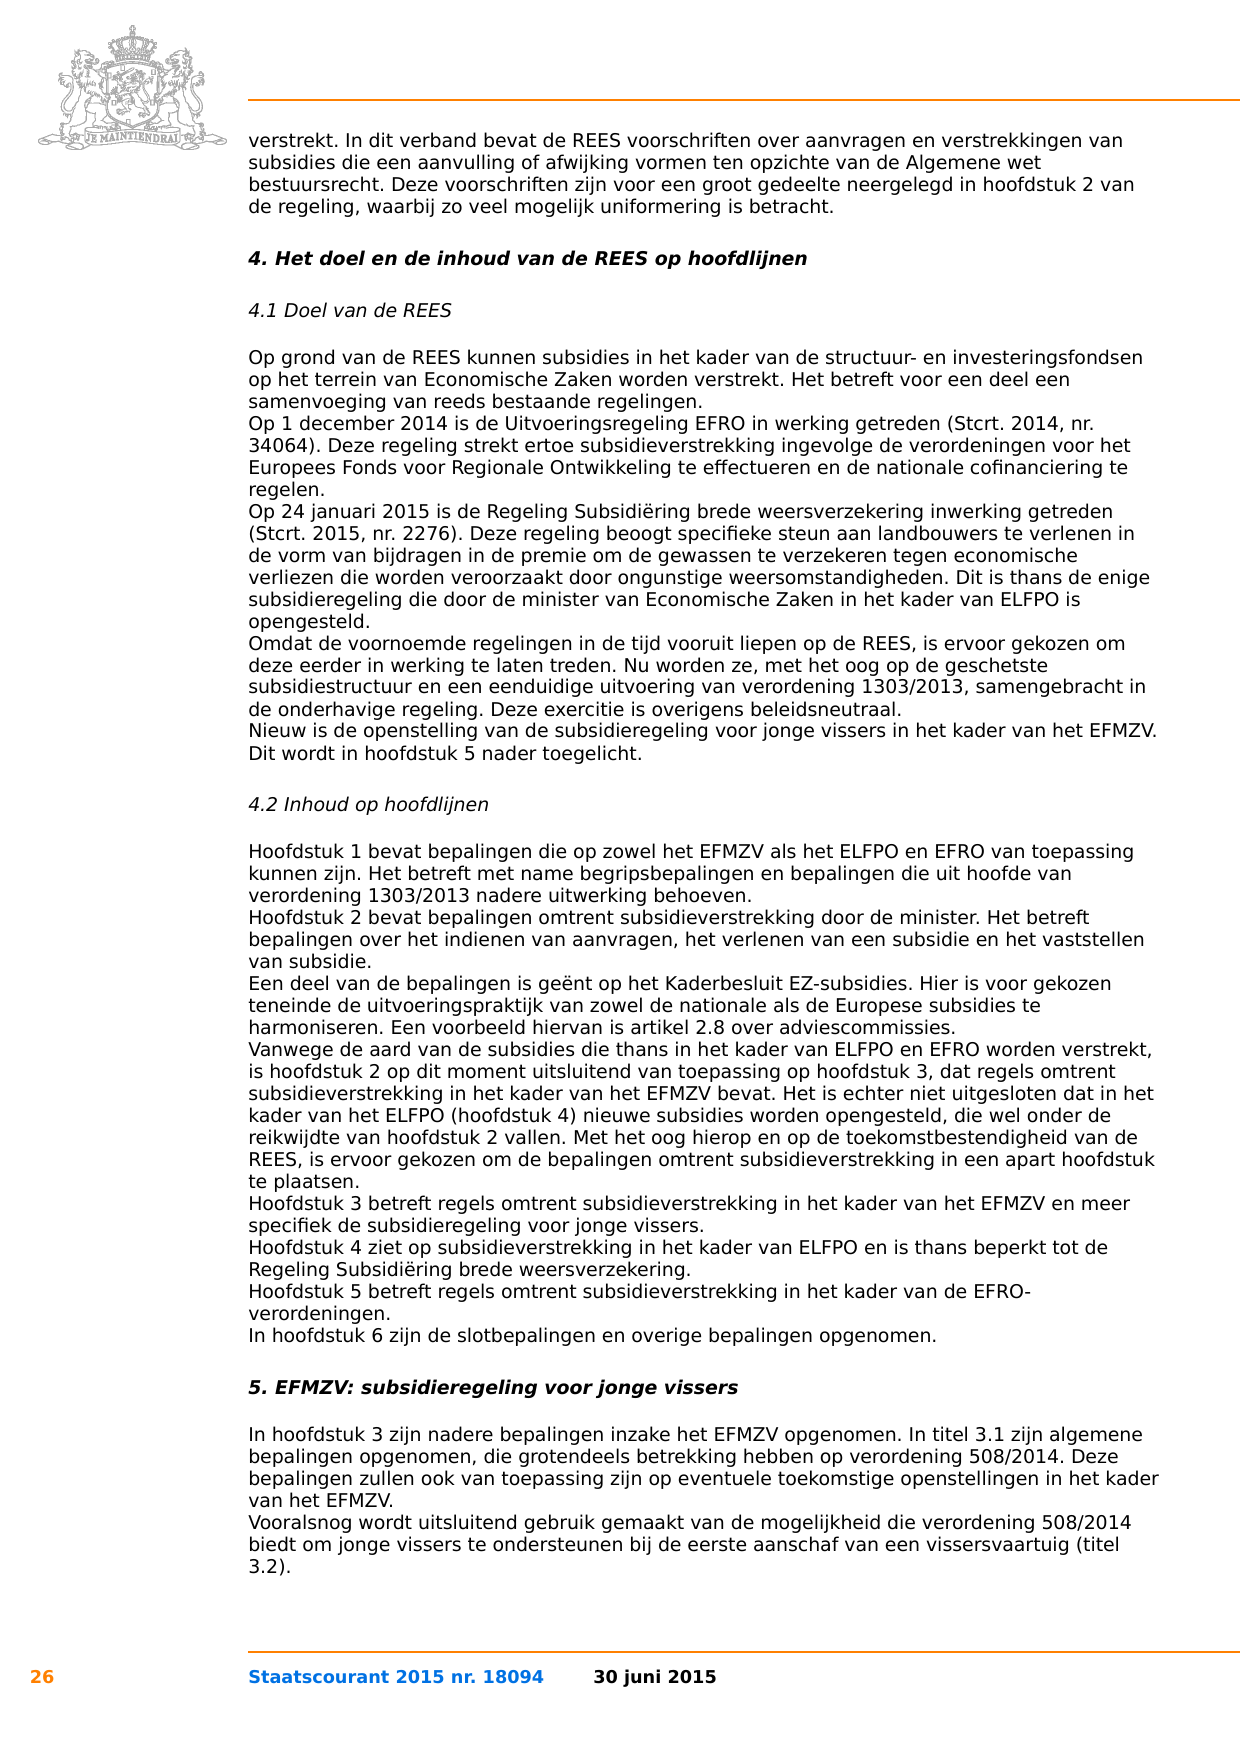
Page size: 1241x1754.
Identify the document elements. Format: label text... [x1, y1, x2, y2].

text Een deel van de bepalingen is geënt op het Kaderbesluit EZ-subsidies. Hier is voor gekozen teneinde de uitvoeringspraktijk van zowel de nationale als de Europese subsidies te harmoniseren. Een voorbeeld hiervan is artikel 2.8 over adviescommissies. [248, 973, 1163, 1039]
text Hoofdstuk 3 betreft regels omtrent subsidieverstrekking in het kader van het EFMZV en meer specifiek de subsidieregeling voor jonge vissers. [248, 1193, 1163, 1237]
subtitle 5. EFMZV: subsidieregeling voor jonge vissers [248, 1377, 1163, 1399]
subtitle 4.2 Inhoud op hoofdlijnen [248, 794, 1163, 816]
picture [38, 25, 227, 150]
text Op 24 januari 2015 is de Regeling Subsidiëring brede weersverzekering inwerking getreden (Stcrt. 2015, nr. 2276). Deze regeling beoogt specifieke steun aan landbouwers te verlenen in de vorm van bijdragen in de premie om de gewassen te verzekeren tegen economische verliezen die worden veroorzaakt door ongunstige weersomstandigheden. Dit is thans de enige subsidieregeling die door de minister van Economische Zaken in het kader van ELFPO is opengesteld. [248, 501, 1163, 632]
subtitle 4.1 Doel van de REES [248, 300, 1163, 322]
text Hoofdstuk 4 ziet op subsidieverstrekking in het kader van ELFPO en is thans beperkt tot de Regeling Subsidiëring brede weersverzekering. [248, 1237, 1163, 1281]
subtitle 4. Het doel en de inhoud van de REES op hoofdlijnen [248, 248, 1163, 270]
text Op 1 december 2014 is de Uitvoeringsregeling EFRO in werking getreden (Stcrt. 2014, nr. 34064). Deze regeling strekt ertoe subsidieverstrekking ingevolge de verordeningen voor het Europees Fonds voor Regionale Ontwikkeling te effectueren en de nationale cofinanciering te regelen. [248, 413, 1163, 501]
text In hoofdstuk 6 zijn de slotbepalingen en overige bepalingen opgenomen. [248, 1325, 1163, 1347]
text Vanwege de aard van de subsidies die thans in het kader van ELFPO en EFRO worden verstrekt, is hoofdstuk 2 op dit moment uitsluitend van toepassing op hoofdstuk 3, dat regels omtrent subsidieverstrekking in het kader van het EFMZV bevat. Het is echter niet uitgesloten dat in het kader van het ELFPO (hoofdstuk 4) nieuwe subsidies worden opengesteld, die wel onder de reikwijdte van hoofdstuk 2 vallen. Met het oog hierop en op de toekomstbestendigheid van de REES, is ervoor gekozen om de bepalingen omtrent subsidieverstrekking in een apart hoofdstuk te plaatsen. [248, 1039, 1163, 1193]
text Vooralsnog wordt uitsluitend gebruik gemaakt van de mogelijkheid die verordening 508/2014 biedt om jonge vissers te ondersteunen bij de eerste aanschaf van een vissersvaartuig (titel 3.2). [248, 1512, 1163, 1578]
text verstrekt. In dit verband bevat de REES voorschriften over aanvragen en verstrekkingen van subsidies die een aanvulling of afwijking vormen ten opzichte van de Algemene wet bestuursrecht. Deze voorschriften zijn voor een groot gedeelte neergelegd in hoofdstuk 2 van de regeling, waarbij zo veel mogelijk uniformering is betracht. [248, 130, 1163, 218]
text Nieuw is de openstelling van de subsidieregeling voor jonge vissers in het kader van het EFMZV. Dit wordt in hoofdstuk 5 nader toegelicht. [248, 720, 1163, 764]
text Omdat de voornoemde regelingen in de tijd vooruit liepen op de REES, is ervoor gekozen om deze eerder in werking te laten treden. Nu worden ze, met het oog op de geschetste subsidiestructuur en een eenduidige uitvoering van verordening 1303/2013, samengebracht in de onderhavige regeling. Deze exercitie is overigens beleidsneutraal. [248, 632, 1163, 720]
text Hoofdstuk 2 bevat bepalingen omtrent subsidieverstrekking door de minister. Het betreft bepalingen over het indienen van aanvragen, het verlenen van een subsidie en het vaststellen van subsidie. [248, 907, 1163, 973]
text Hoofdstuk 1 bevat bepalingen die op zowel het EFMZV als het ELFPO en EFRO van toepassing kunnen zijn. Het betreft met name begripsbepalingen en bepalingen die uit hoofde van verordening 1303/2013 nadere uitwerking behoeven. [248, 841, 1163, 907]
text In hoofdstuk 3 zijn nadere bepalingen inzake het EFMZV opgenomen. In titel 3.1 zijn algemene bepalingen opgenomen, die grotendeels betrekking hebben op verordening 508/2014. Deze bepalingen zullen ook van toepassing zijn op eventuele toekomstige openstellingen in het kader van het EFMZV. [248, 1424, 1163, 1512]
text Hoofdstuk 5 betreft regels omtrent subsidieverstrekking in het kader van de EFRO-verordeningen. [248, 1281, 1163, 1325]
text Op grond van de REES kunnen subsidies in het kader van de structuur- en investeringsfondsen op het terrein van Economische Zaken worden verstrekt. Het betreft voor een deel een samenvoeging van reeds bestaande regelingen. [248, 347, 1163, 413]
